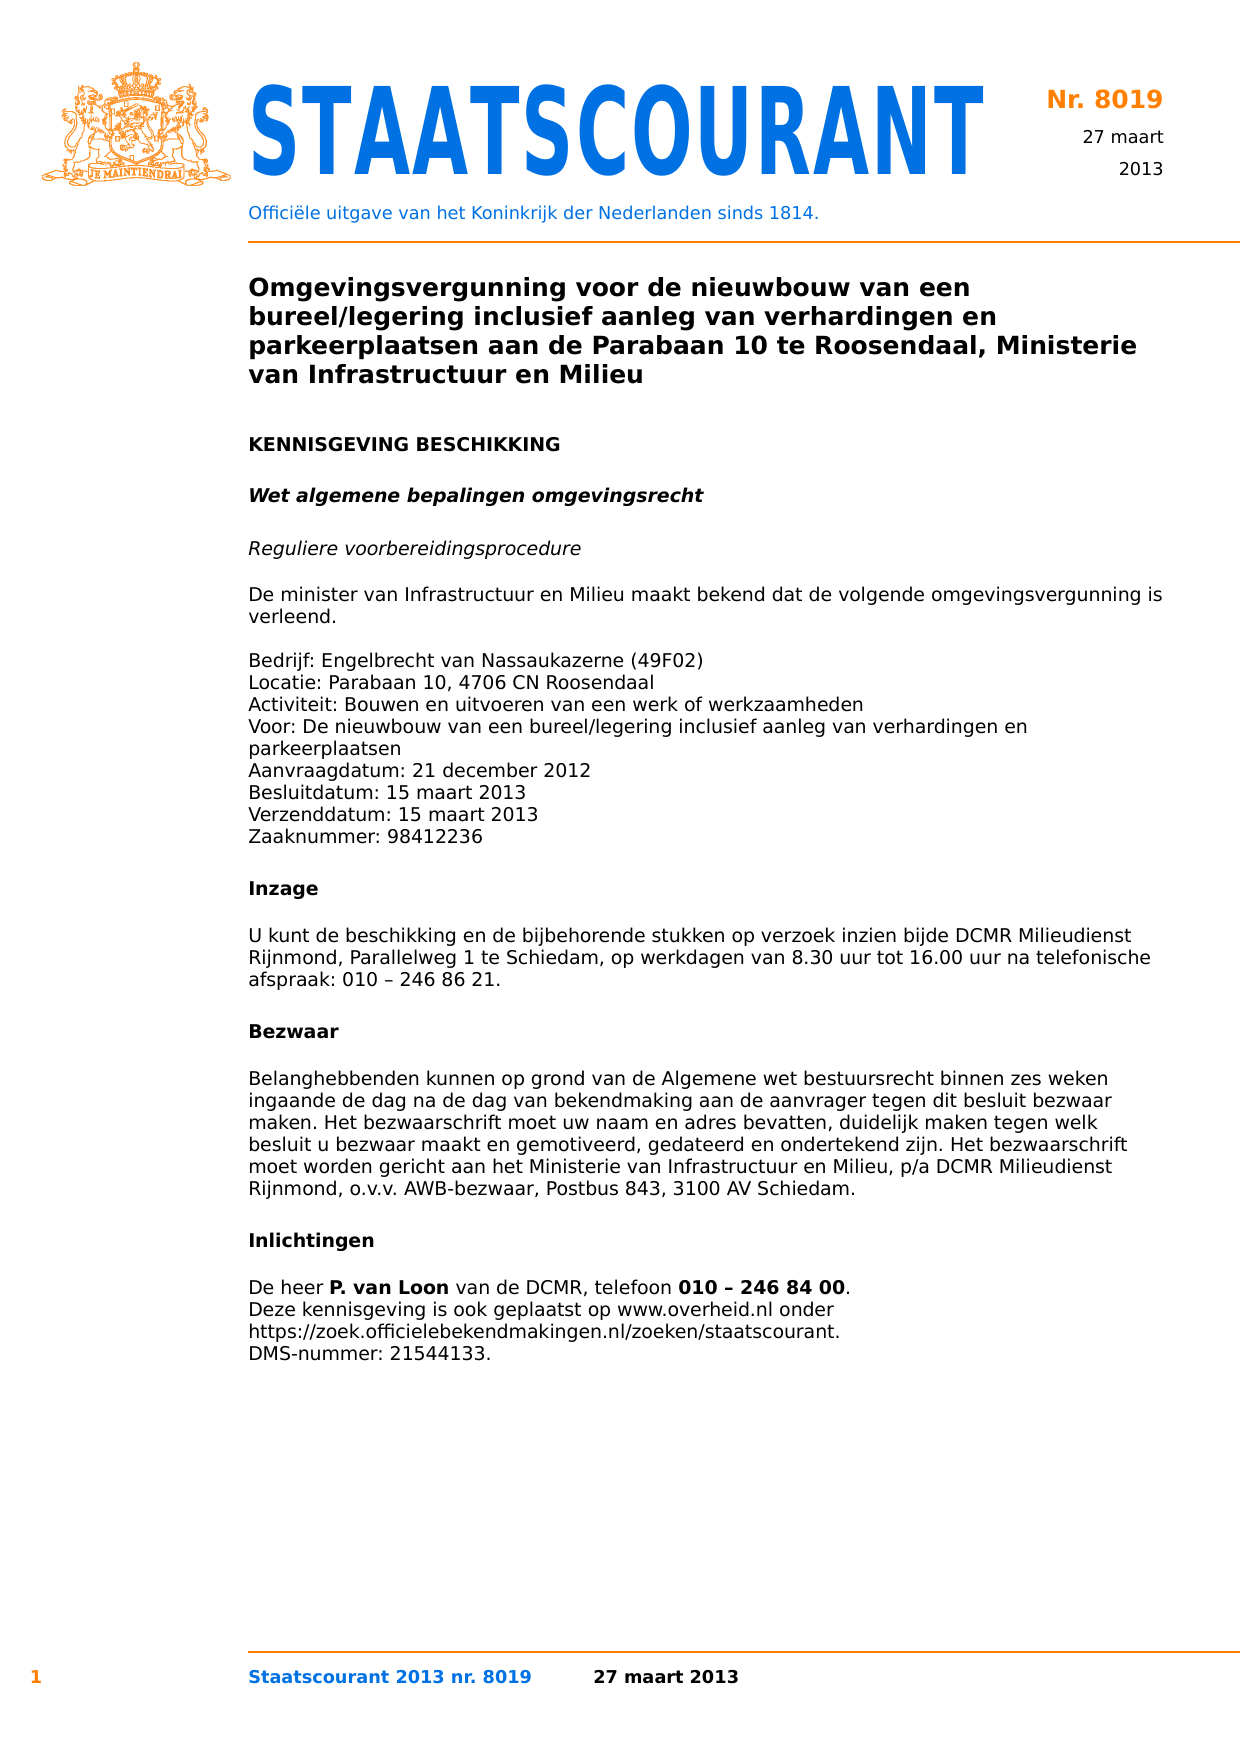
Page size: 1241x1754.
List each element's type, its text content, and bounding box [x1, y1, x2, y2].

text https://zoek.officielebekendmakingen.nl/zoeken/staatscourant. [248, 1321, 1163, 1343]
text Belanghebbenden kunnen op grond van de Algemene wet bestuursrecht binnen zes weken ingaande de dag na de dag van bekendmaking aan de aanvrager tegen dit besluit bezwaar maken. Het bezwaarschrift moet uw naam en adres bevatten, duidelijk maken tegen welk besluit u bezwaar maakt en gemotiveerd, gedateerd en ondertekend zijn. Het bezwaarschrift moet worden gericht aan het Ministerie van Infrastructuur en Milieu, p/a DCMR Milieudienst Rijnmond, o.v.v. AWB-bezwaar, Postbus 843, 3100 AV Schiedam. [248, 1068, 1163, 1200]
text De minister van Infrastructuur en Milieu maakt bekend dat de volgende omgevingsvergunning is verleend. [248, 584, 1163, 628]
text Besluitdatum: 15 maart 2013 [248, 782, 1163, 804]
subtitle Inlichtingen [248, 1230, 1163, 1252]
table_header STAATSCOURANT [248, 62, 998, 203]
table_header Nr. 8019 [998, 62, 1240, 121]
table_cell 27 maart [998, 121, 1240, 153]
subtitle KENNISGEVING BESCHIKKING [248, 433, 1163, 455]
text Deze kennisgeving is ook geplaatst op www.overheid.nl onder [248, 1299, 1163, 1321]
table_cell Officiële uitgave van het Koninkrijk der Nederlanden sinds 1814. [248, 203, 1240, 241]
text U kunt de beschikking en de bijbehorende stukken op verzoek inzien bijde DCMR Milieudienst Rijnmond, Parallelweg 1 te Schiedam, op werkdagen van 8.30 uur tot 16.00 uur na telefonische afspraak: 010 – 246 86 21. [248, 925, 1163, 991]
table_header [25, 62, 248, 241]
text DMS-nummer: 21544133. [248, 1343, 1163, 1365]
table_cell 2013 [998, 153, 1240, 203]
subtitle Reguliere voorbereidingsprocedure [248, 537, 1163, 559]
picture [41, 62, 231, 186]
text Verzenddatum: 15 maart 2013 [248, 804, 1163, 826]
subtitle Bezwaar [248, 1021, 1163, 1043]
text Voor: De nieuwbouw van een bureel/legering inclusief aanleg van verhardingen en parkeerplaatsen [248, 716, 1163, 760]
text De heer P. van Loon van de DCMR, telefoon 010 – 246 84 00. [248, 1277, 1163, 1299]
subtitle Omgevingsvergunning voor de nieuwbouw van een bureel/legering inclusief aanleg van verhardingen en parkeerplaatsen aan de Parabaan 10 te Roosendaal, Ministerie van Infrastructuur en Milieu [248, 273, 1163, 390]
subtitle Wet algemene bepalingen omgevingsrecht [248, 485, 1163, 507]
text Activiteit: Bouwen en uitvoeren van een werk of werkzaamheden [248, 694, 1163, 716]
text Locatie: Parabaan 10, 4706 CN Roosendaal [248, 672, 1163, 694]
text Zaaknummer: 98412236 [248, 826, 1163, 848]
text Bedrijf: Engelbrecht van Nassaukazerne (49F02) [248, 650, 1163, 672]
text Aanvraagdatum: 21 december 2012 [248, 760, 1163, 782]
subtitle Inzage [248, 878, 1163, 900]
